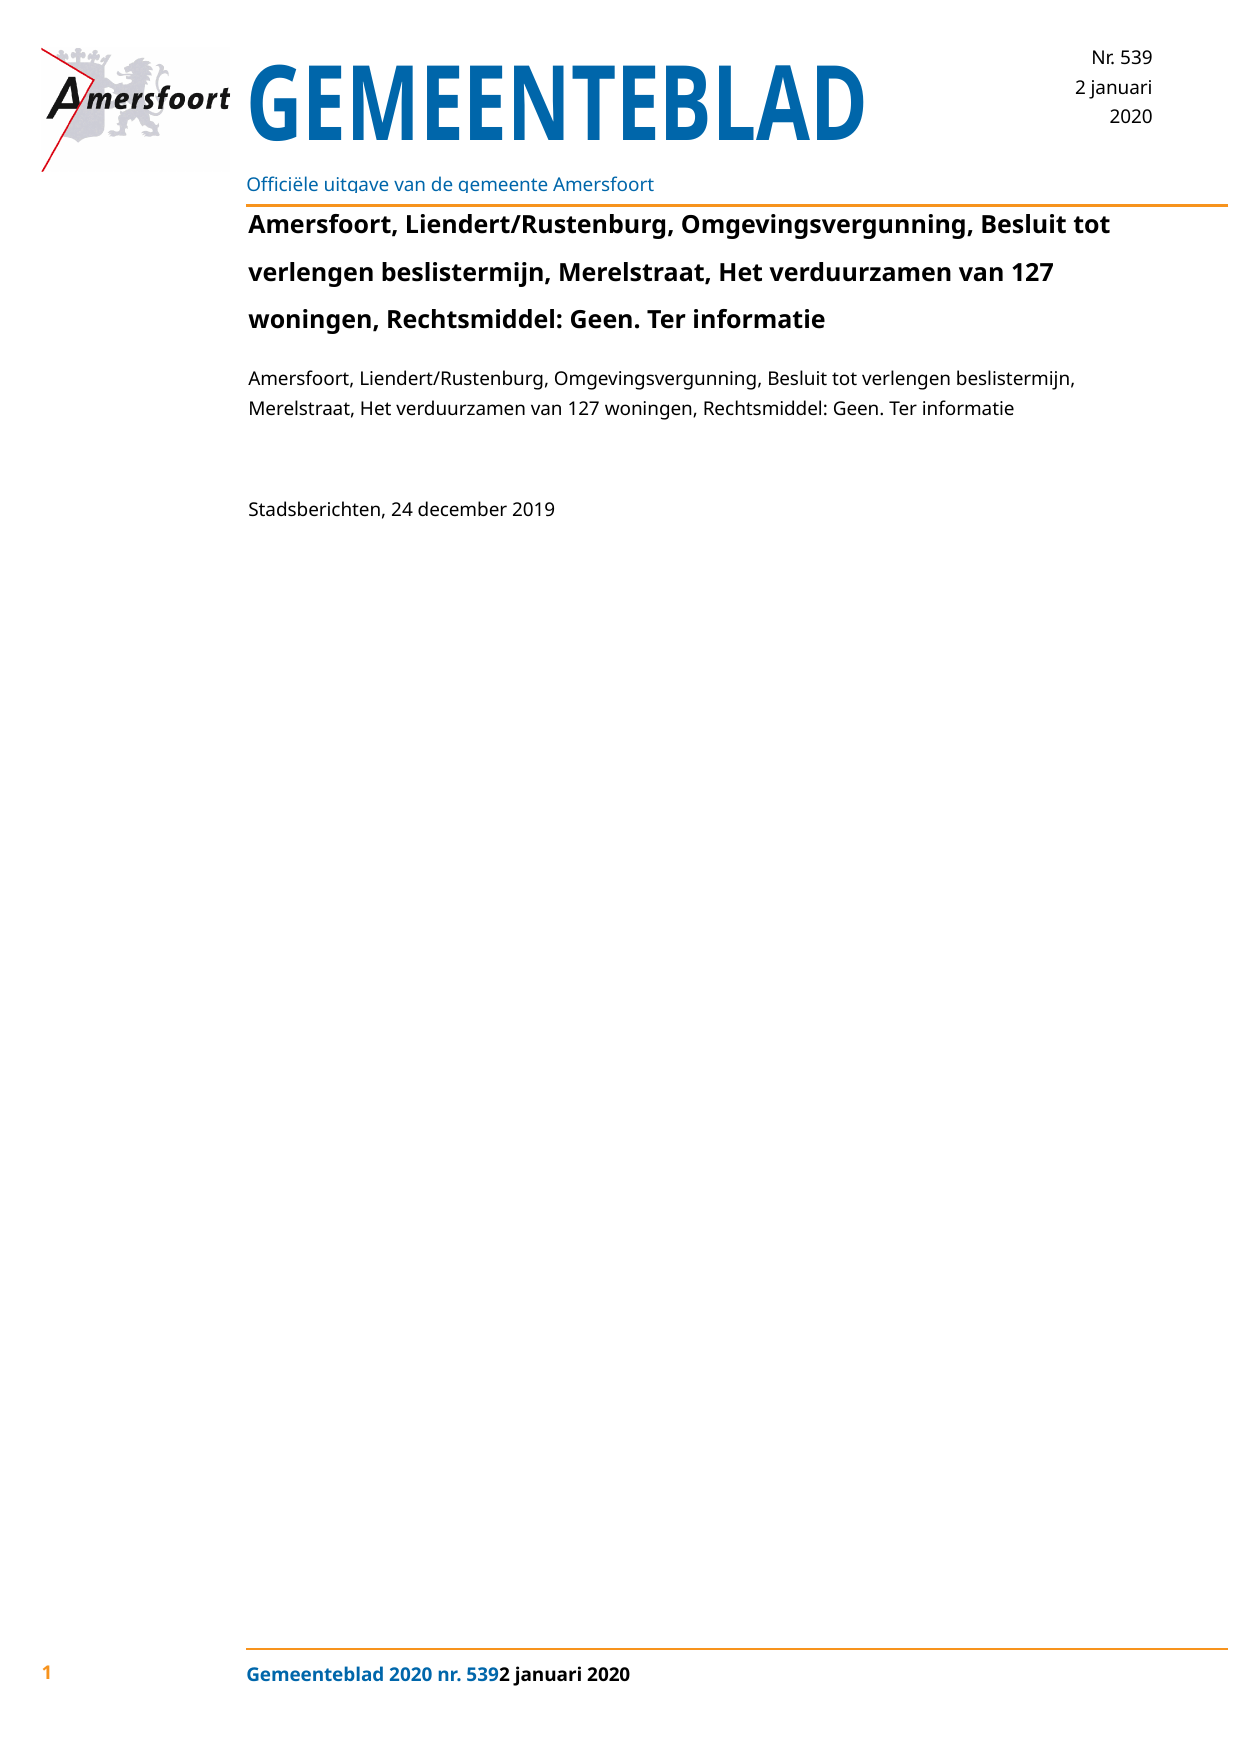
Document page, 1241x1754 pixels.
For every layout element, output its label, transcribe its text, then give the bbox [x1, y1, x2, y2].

picture [41, 47, 231, 172]
text Amersfoort, Liendert/Rustenburg, Omgevingsvergunning, Besluit tot verlengen beslistermijn, Merelstraat, Het verduurzamen van 127 woningen, Rechtsmiddel: Geen. Ter informatie [248, 207, 1152, 336]
text Stadsberichten, 24 december 2019 [248, 496, 1152, 522]
text Amersfoort, Liendert/Rustenburg, Omgevingsvergunning, Besluit tot verlengen beslistermijn, Merelstraat, Het verduurzamen van 127 woningen, Rechtsmiddel: Geen. Ter informatie [248, 366, 1152, 421]
